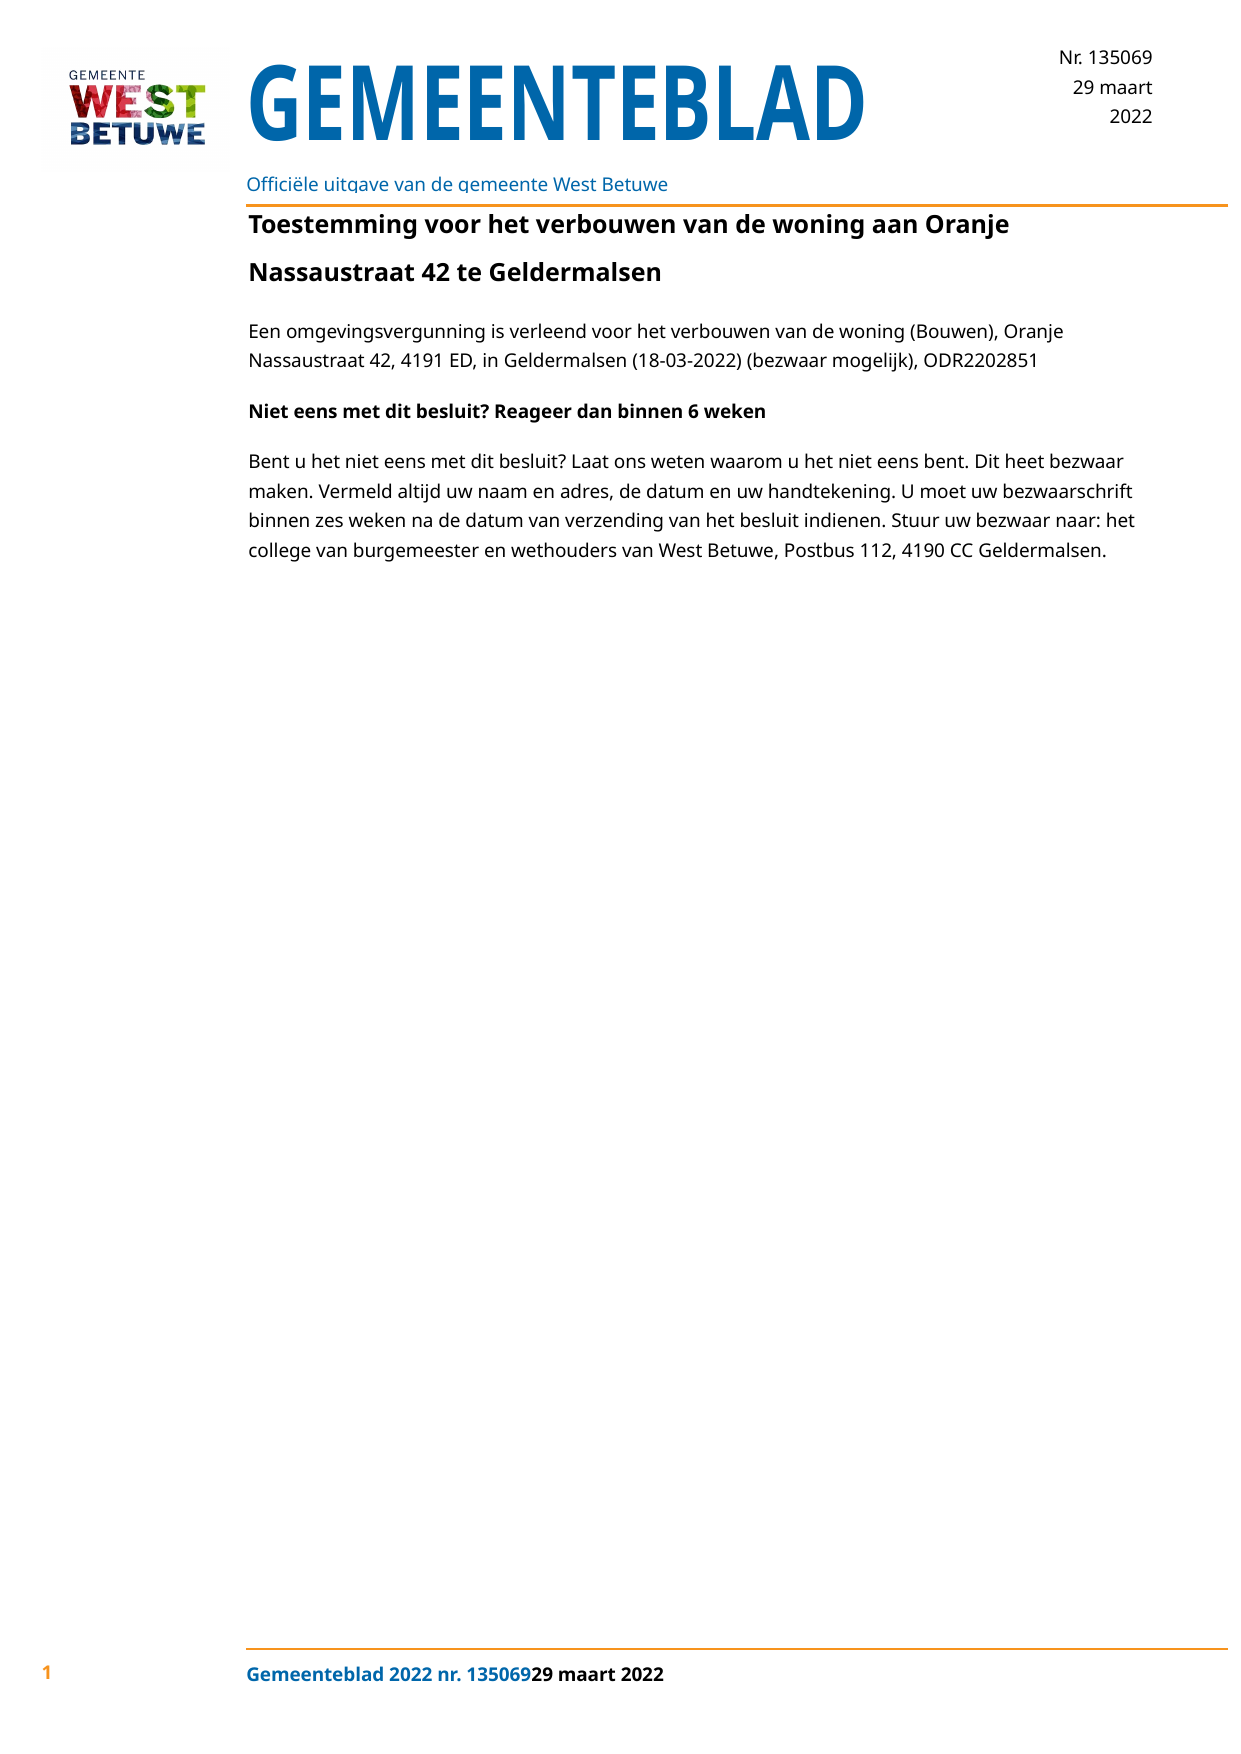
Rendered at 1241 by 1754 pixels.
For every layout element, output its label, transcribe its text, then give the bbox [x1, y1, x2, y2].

text Bent u het niet eens met dit besluit? Laat ons weten waarom u het niet eens bent. Dit heet bezwaar maken. Vermeld altijd uw naam en adres, de datum en uw handtekening. U moet uw bezwaarschrift binnen zes weken na de datum van verzending van het besluit indienen. Stuur uw bezwaar naar: het college van burgemeester en wethouders van West Betuwe, Postbus 112, 4190 CC Geldermalsen. [248, 448, 1152, 563]
text Een omgevingsvergunning is verleend voor het verbouwen van de woning (Bouwen), Oranje Nassaustraat 42, 4191 ED, in Geldermalsen (18-03-2022) (bezwaar mogelijk), ODR2202851 [248, 318, 1152, 373]
picture [41, 47, 231, 172]
text Niet eens met dit besluit? Reageer dan binnen 6 weken [248, 398, 1152, 424]
text Toestemming voor het verbouwen van de woning aan Oranje Nassaustraat 42 te Geldermalsen [248, 207, 1152, 288]
